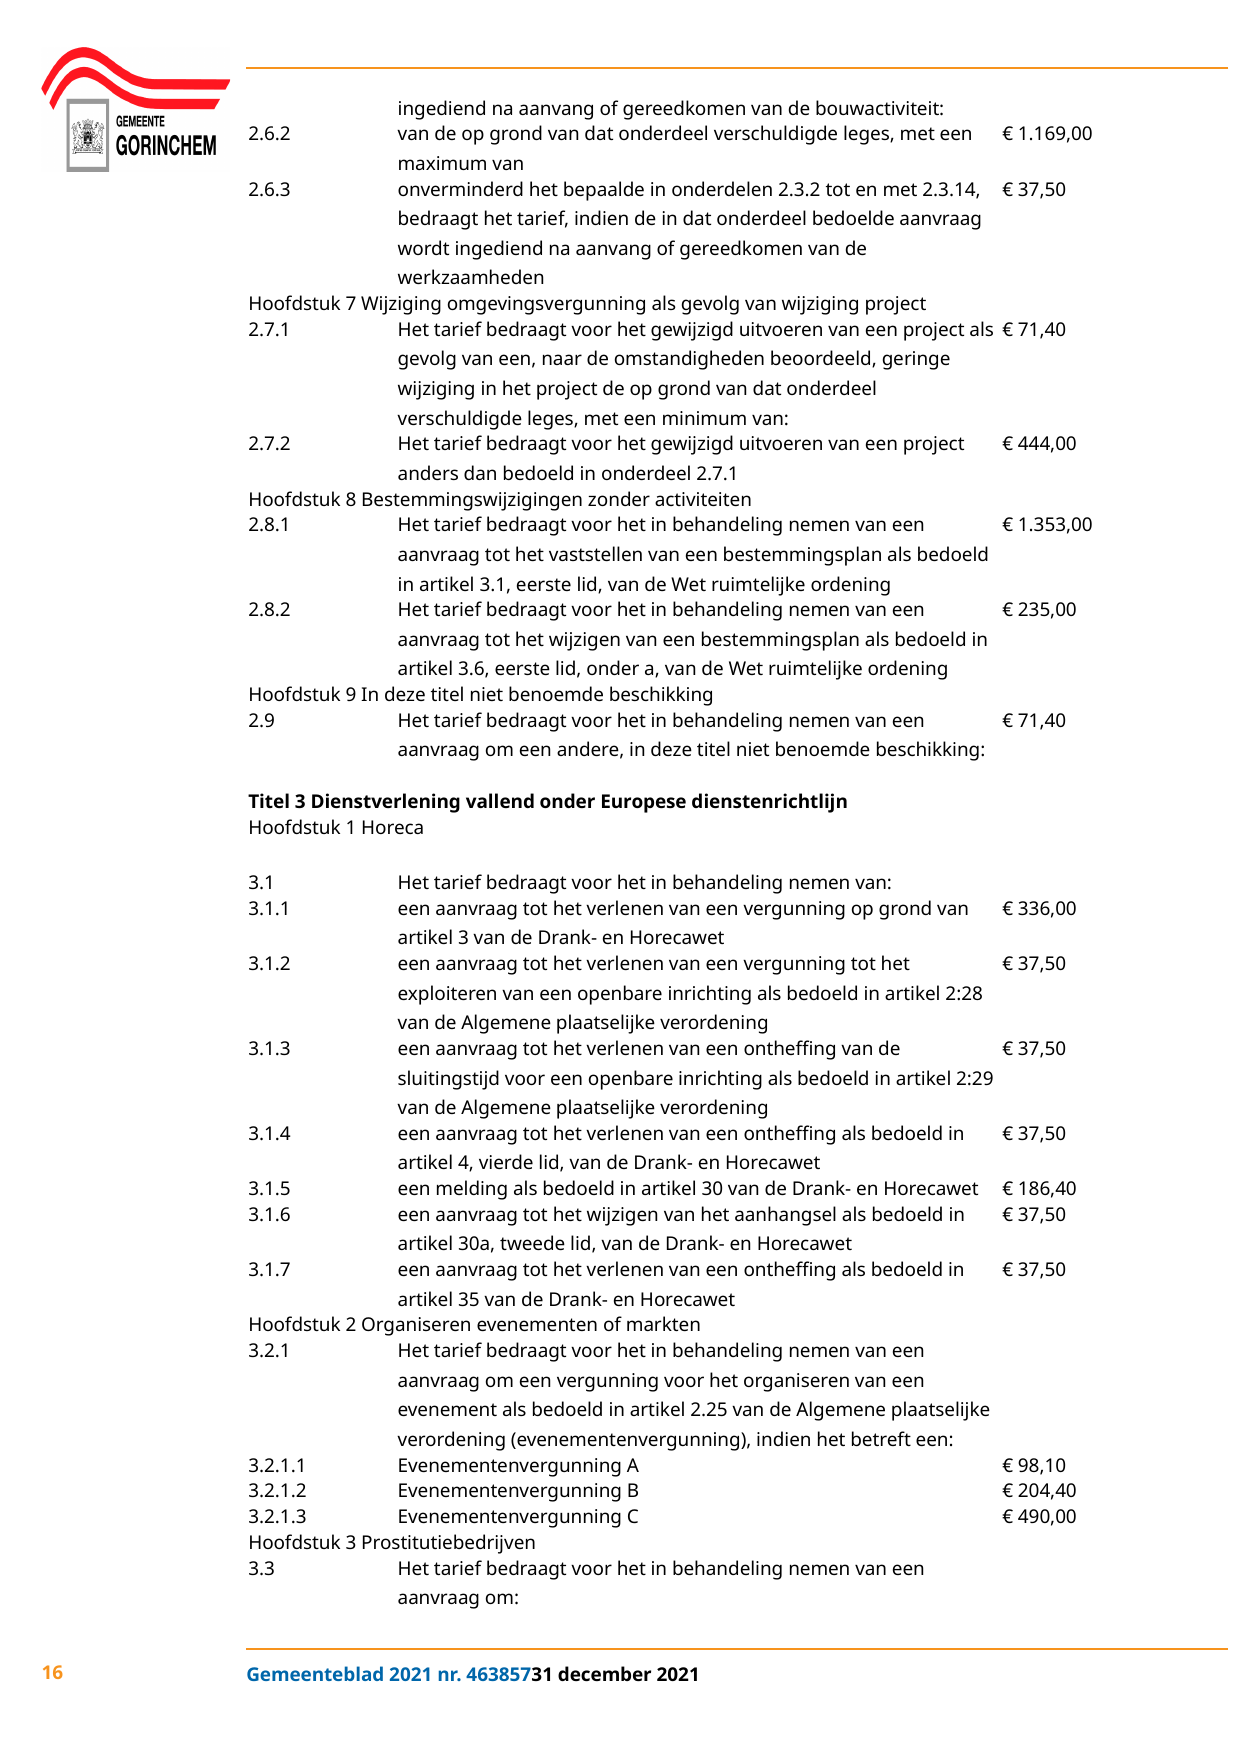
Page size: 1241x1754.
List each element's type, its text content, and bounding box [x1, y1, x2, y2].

table_cell [1002, 814, 1152, 869]
table_cell 3.2.1.2 [248, 1478, 397, 1503]
table_cell [1002, 1338, 1152, 1452]
table_cell 3.2.1.3 [248, 1503, 397, 1529]
table_cell Hoofdstuk 3 Prostitutiebedrijven [248, 1529, 1002, 1555]
table_cell een aanvraag tot het wijzigen van het aanhangsel als bedoeld in artikel 30a, tweede lid, van de Drank- en Horecawet [398, 1201, 1002, 1256]
table_cell [1002, 869, 1152, 895]
table_cell van de op grond van dat onderdeel verschuldigde leges, met een maximum van [398, 121, 1002, 176]
table_cell 2.6.3 [248, 176, 397, 290]
table_cell [1002, 681, 1152, 707]
table_cell 2.6.2 [248, 121, 397, 176]
table_cell 2.9 [248, 707, 397, 762]
table_cell [398, 763, 1002, 788]
table_cell [1002, 763, 1152, 788]
table_cell € 71,40 [1002, 316, 1152, 431]
table_cell € 37,50 [1002, 1120, 1152, 1175]
table_cell € 1.353,00 [1002, 512, 1152, 596]
table_cell Hoofdstuk 2 Organiseren evenementen of markten [248, 1312, 1002, 1337]
table_cell € 37,50 [1002, 176, 1152, 290]
table_cell € 204,40 [1002, 1478, 1152, 1503]
table_cell Het tarief bedraagt voor het gewijzigd uitvoeren van een project anders dan bedoeld in onderdeel 2.7.1 [398, 431, 1002, 486]
table_cell Hoofdstuk 9 In deze titel niet benoemde beschikking [248, 681, 1002, 707]
table_cell een aanvraag tot het verlenen van een vergunning tot het exploiteren van een openbare inrichting als bedoeld in artikel 2:28 van de Algemene plaatselijke verordening [398, 950, 1002, 1035]
table_cell Het tarief bedraagt voor het in behandeling nemen van: [398, 869, 1002, 895]
table_cell Evenementenvergunning C [398, 1503, 1002, 1529]
table_cell Titel 3 Dienstverlening vallend onder Europese dienstenrichtlijn [248, 788, 1152, 814]
table_cell Het tarief bedraagt voor het gewijzigd uitvoeren van een project als gevolg van een, naar de omstandigheden beoordeeld, geringe wijziging in het project de op grond van dat onderdeel verschuldigde leges, met een minimum van: [398, 316, 1002, 431]
table_cell Hoofdstuk 1 Horeca [248, 814, 1002, 869]
table_cell 3.1.4 [248, 1120, 397, 1175]
table_cell een aanvraag tot het verlenen van een vergunning op grond van artikel 3 van de Drank- en Horecawet [398, 895, 1002, 950]
table_cell € 37,50 [1002, 950, 1152, 1035]
table_cell Evenementenvergunning B [398, 1478, 1002, 1503]
table_cell € 444,00 [1002, 431, 1152, 486]
table_cell € 37,50 [1002, 1035, 1152, 1120]
table_cell Het tarief bedraagt voor het in behandeling nemen van een aanvraag om: [398, 1555, 1002, 1610]
table_cell € 235,00 [1002, 596, 1152, 681]
table_cell 3.2.1.1 [248, 1452, 397, 1478]
table_cell € 37,50 [1002, 1201, 1152, 1256]
table_cell € 1.169,00 [1002, 121, 1152, 176]
table_cell [1002, 290, 1152, 316]
table_cell ingediend na aanvang of gereedkomen van de bouwactiviteit: [398, 95, 1002, 121]
table_cell 3.1.2 [248, 950, 397, 1035]
table_cell [1002, 95, 1152, 121]
table_cell € 37,50 [1002, 1256, 1152, 1312]
table_cell Evenementenvergunning A [398, 1452, 1002, 1478]
table_cell 3.1.5 [248, 1175, 397, 1201]
table_cell [248, 763, 397, 788]
table_cell [1002, 1529, 1152, 1555]
table_cell Het tarief bedraagt voor het in behandeling nemen van een aanvraag om een andere, in deze titel niet benoemde beschikking: [398, 707, 1002, 762]
table_cell 2.7.1 [248, 316, 397, 431]
table_cell een melding als bedoeld in artikel 30 van de Drank- en Horecawet [398, 1175, 1002, 1201]
table_cell 2.8.2 [248, 596, 397, 681]
table_cell Het tarief bedraagt voor het in behandeling nemen van een aanvraag tot het vaststellen van een bestemmingsplan als bedoeld in artikel 3.1, eerste lid, van de Wet ruimtelijke ordening [398, 512, 1002, 596]
table_cell € 98,10 [1002, 1452, 1152, 1478]
table_cell Het tarief bedraagt voor het in behandeling nemen van een aanvraag tot het wijzigen van een bestemmingsplan als bedoeld in artikel 3.6, eerste lid, onder a, van de Wet ruimtelijke ordening [398, 596, 1002, 681]
table_cell [1002, 1555, 1152, 1610]
table_cell 3.1 [248, 869, 397, 895]
table_cell 3.1.6 [248, 1201, 397, 1256]
table_cell [248, 95, 397, 121]
picture [41, 47, 231, 172]
table_cell 3.2.1 [248, 1338, 397, 1452]
table_cell Hoofdstuk 7 Wijziging omgevingsvergunning als gevolg van wijziging project [248, 290, 1002, 316]
table_cell 2.8.1 [248, 512, 397, 596]
table_cell 2.7.2 [248, 431, 397, 486]
table_cell een aanvraag tot het verlenen van een ontheffing van de sluitingstijd voor een openbare inrichting als bedoeld in artikel 2:29 van de Algemene plaatselijke verordening [398, 1035, 1002, 1120]
table_cell € 490,00 [1002, 1503, 1152, 1529]
table_cell 3.1.1 [248, 895, 397, 950]
table_cell € 336,00 [1002, 895, 1152, 950]
table_cell € 71,40 [1002, 707, 1152, 762]
table_cell 3.3 [248, 1555, 397, 1610]
table_cell een aanvraag tot het verlenen van een ontheffing als bedoeld in artikel 4, vierde lid, van de Drank- en Horecawet [398, 1120, 1002, 1175]
table_cell € 186,40 [1002, 1175, 1152, 1201]
table_cell een aanvraag tot het verlenen van een ontheffing als bedoeld in artikel 35 van de Drank- en Horecawet [398, 1256, 1002, 1312]
table_cell Hoofdstuk 8 Bestemmingswijzigingen zonder activiteiten [248, 486, 1002, 512]
table_cell 3.1.7 [248, 1256, 397, 1312]
table_cell [1002, 1312, 1152, 1337]
table_cell onverminderd het bepaalde in onderdelen 2.3.2 tot en met 2.3.14, bedraagt het tarief, indien de in dat onderdeel bedoelde aanvraag wordt ingediend na aanvang of gereedkomen van de werkzaamheden [398, 176, 1002, 290]
table_cell Het tarief bedraagt voor het in behandeling nemen van een aanvraag om een vergunning voor het organiseren van een evenement als bedoeld in artikel 2.25 van de Algemene plaatselijke verordening (evenementenvergunning), indien het betreft een: [398, 1338, 1002, 1452]
table_cell 3.1.3 [248, 1035, 397, 1120]
table_cell [1002, 486, 1152, 512]
